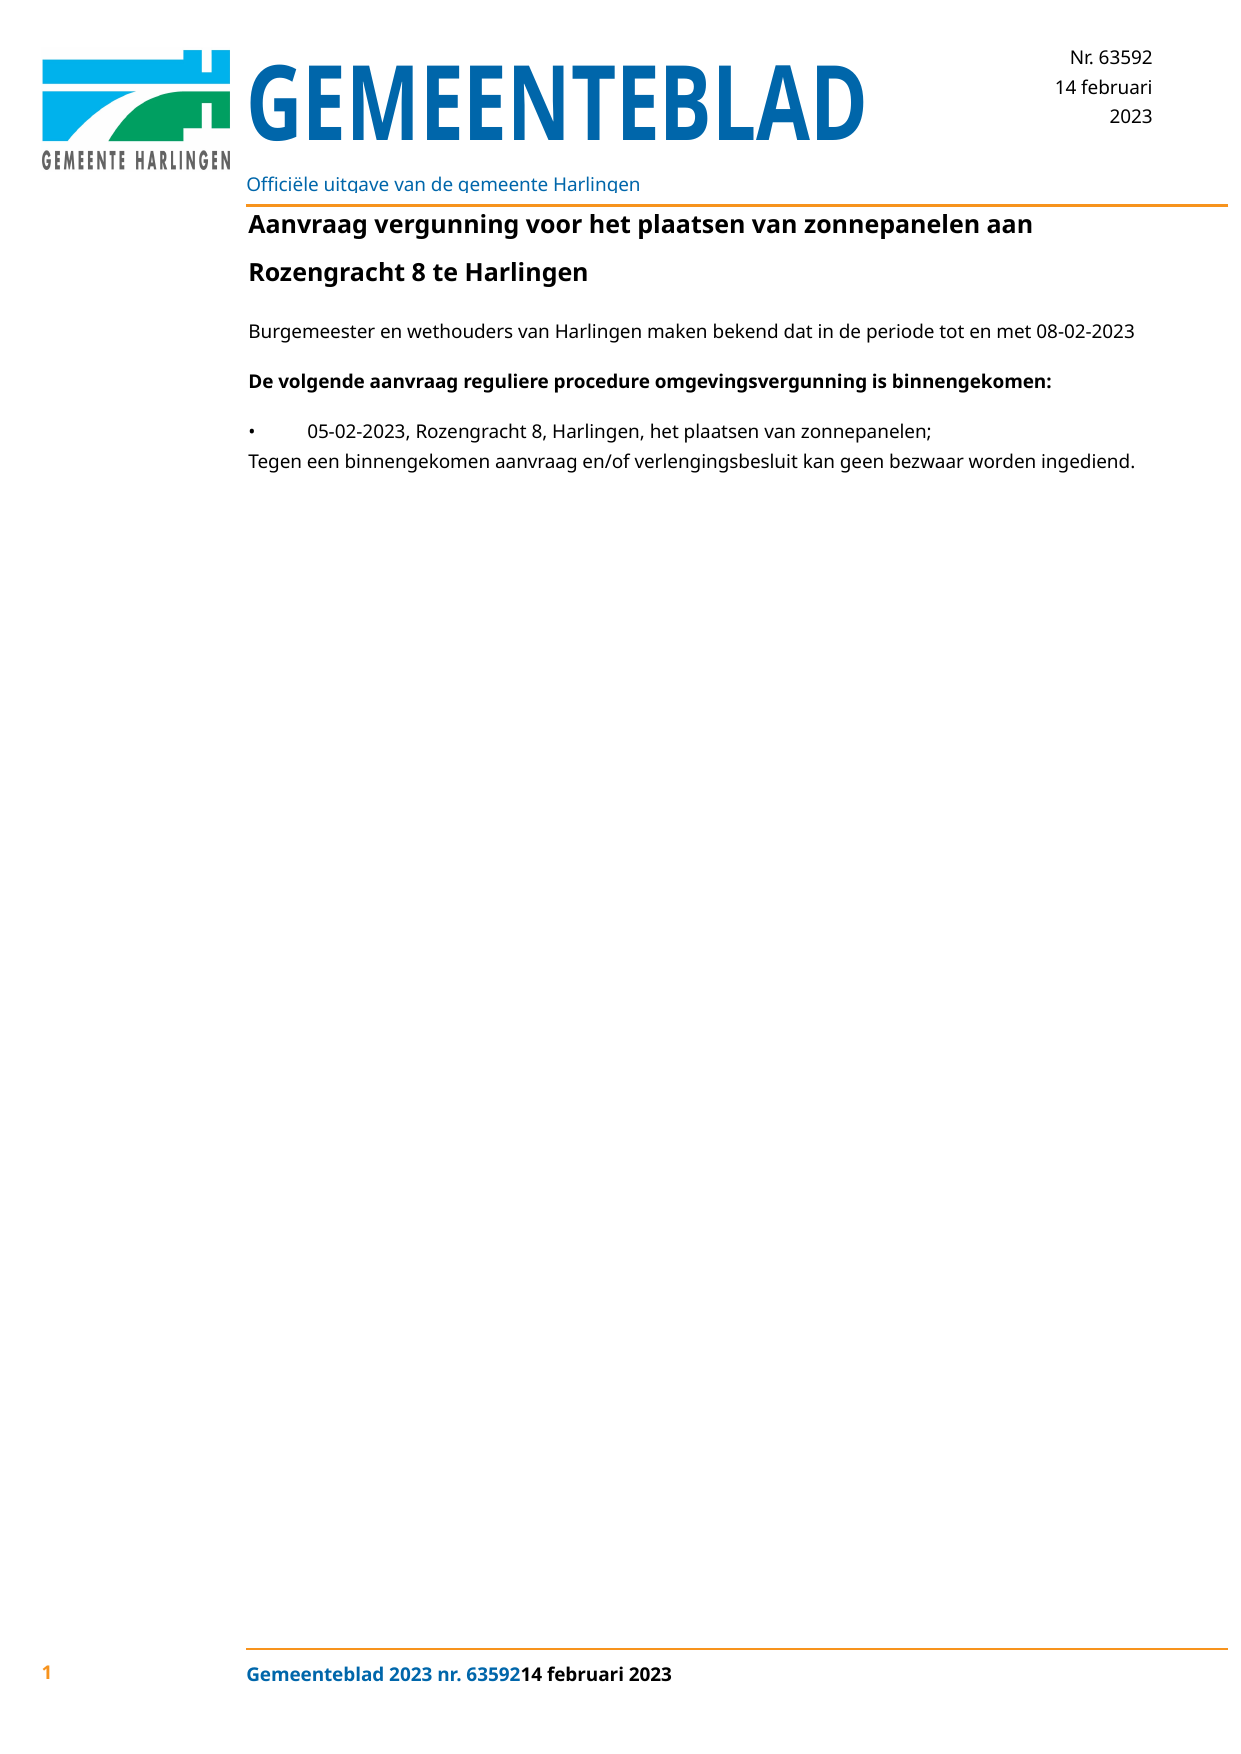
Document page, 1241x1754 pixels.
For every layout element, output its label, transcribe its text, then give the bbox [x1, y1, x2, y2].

list 05-02-2023, Rozengracht 8, Harlingen, het plaatsen van zonnepanelen; [248, 419, 1152, 444]
text Burgemeester en wethouders van Harlingen maken bekend dat in de periode tot en met 08-02-2023 [248, 318, 1152, 344]
text Aanvraag vergunning voor het plaatsen van zonnepanelen aan Rozengracht 8 te Harlingen [248, 207, 1152, 288]
text Tegen een binnengekomen aanvraag en/of verlengingsbesluit kan geen bezwaar worden ingediend. [248, 448, 1152, 474]
text De volgende aanvraag reguliere procedure omgevingsvergunning is binnengekomen: [248, 368, 1152, 394]
picture [41, 47, 231, 172]
